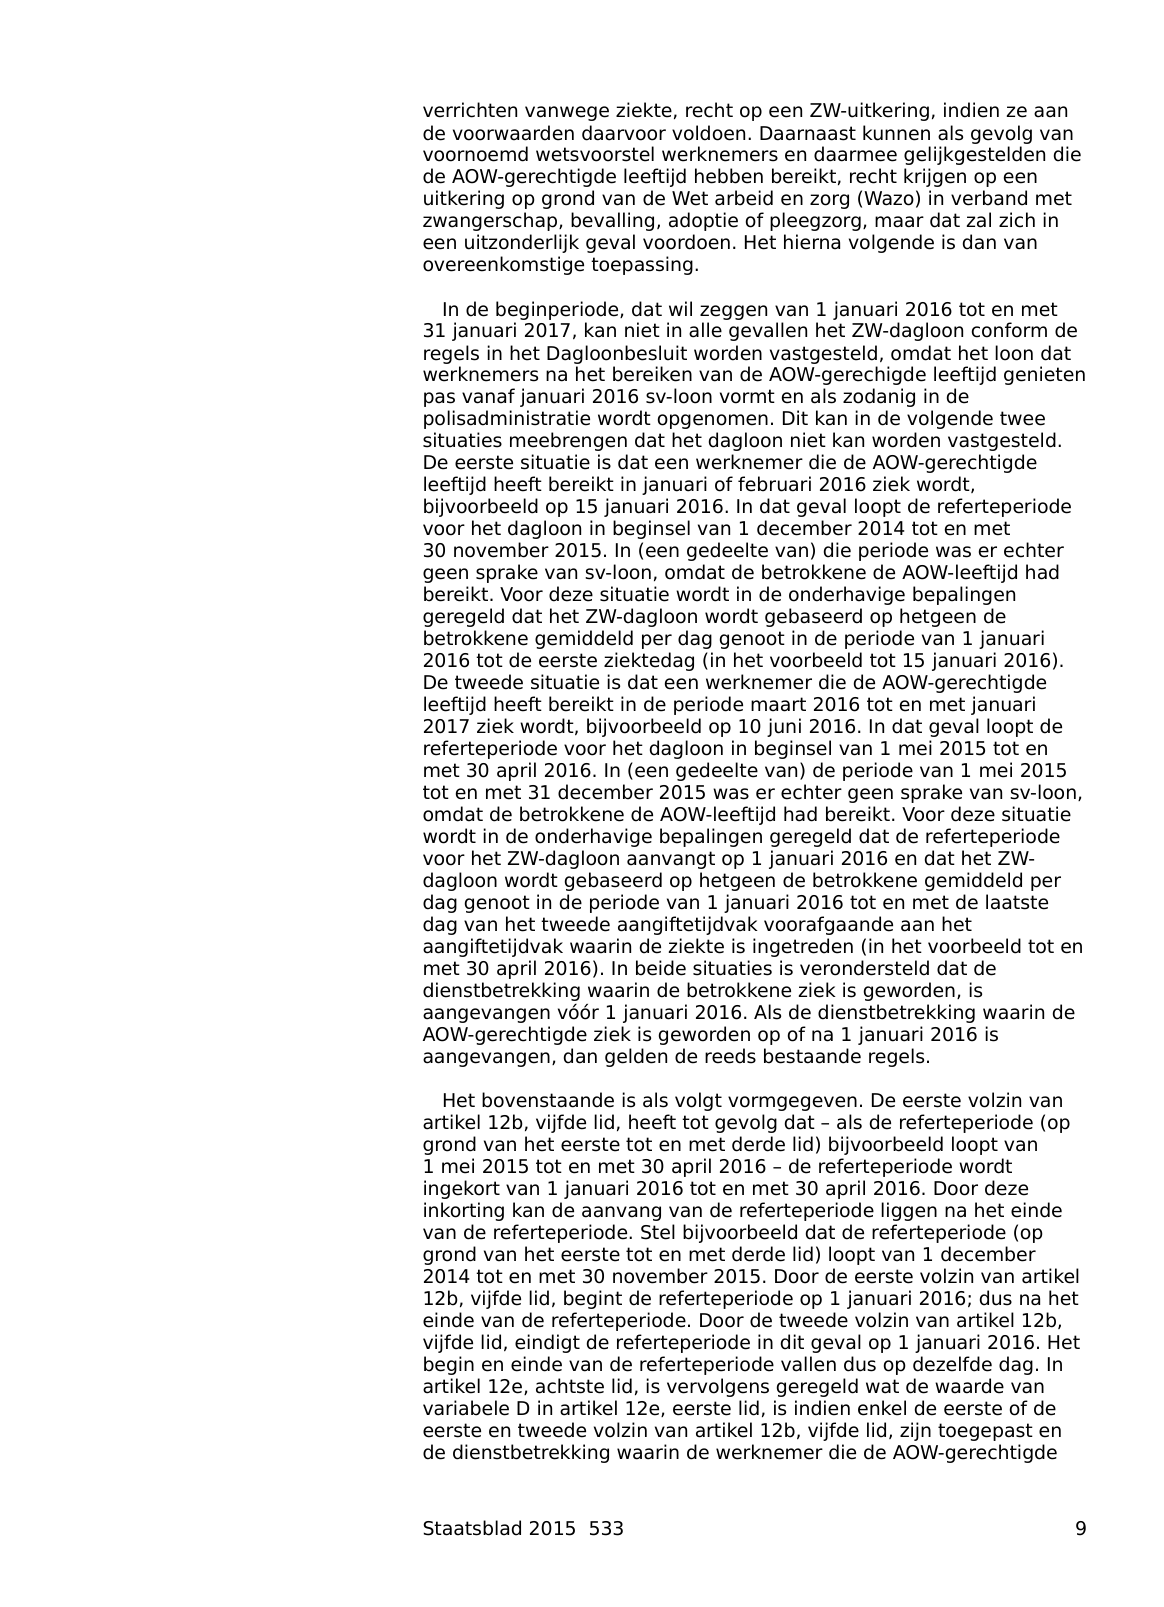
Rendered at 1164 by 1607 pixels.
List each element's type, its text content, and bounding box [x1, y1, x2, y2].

text Het bovenstaande is als volgt vormgegeven. De eerste volzin van artikel 12b, vijfde lid, heeft tot gevolg dat – als de referteperiode (op grond van het eerste tot en met derde lid) bijvoorbeeld loopt van 1 mei 2015 tot en met 30 april 2016 – de referteperiode wordt ingekort van 1 januari 2016 tot en met 30 april 2016. Door deze inkorting kan de aanvang van de referteperiode liggen na het einde van de referteperiode. Stel bijvoorbeeld dat de referteperiode (op grond van het eerste tot en met derde lid) loopt van 1 december 2014 tot en met 30 november 2015. Door de eerste volzin van artikel 12b, vijfde lid, begint de referteperiode op 1 januari 2016; dus na het einde van de referteperiode. Door de tweede volzin van artikel 12b, vijfde lid, eindigt de referteperiode in dit geval op 1 januari 2016. Het begin en einde van de referteperiode vallen dus op dezelfde dag. In artikel 12e, achtste lid, is vervolgens geregeld wat de waarde van variabele D in artikel 12e, eerste lid, is indien enkel de eerste of de eerste en tweede volzin van artikel 12b, vijfde lid, zijn toegepast en de dienstbetrekking waarin de werknemer die de AOW-gerechtigde [422, 1090, 1087, 1463]
text In de beginperiode, dat wil zeggen van 1 januari 2016 tot en met 31 januari 2017, kan niet in alle gevallen het ZW-dagloon conform de regels in het Dagloonbesluit worden vastgesteld, omdat het loon dat werknemers na het bereiken van de AOW-gerechigde leeftijd genieten pas vanaf januari 2016 sv-loon vormt en als zodanig in de polisadministratie wordt opgenomen. Dit kan in de volgende twee situaties meebrengen dat het dagloon niet kan worden vastgesteld. De eerste situatie is dat een werknemer die de AOW-gerechtigde leeftijd heeft bereikt in januari of februari 2016 ziek wordt, bijvoorbeeld op 15 januari 2016. In dat geval loopt de referteperiode voor het dagloon in beginsel van 1 december 2014 tot en met 30 november 2015. In (een gedeelte van) die periode was er echter geen sprake van sv-loon, omdat de betrokkene de AOW-leeftijd had bereikt. Voor deze situatie wordt in de onderhavige bepalingen geregeld dat het ZW-dagloon wordt gebaseerd op hetgeen de betrokkene gemiddeld per dag genoot in de periode van 1 januari 2016 tot de eerste ziektedag (in het voorbeeld tot 15 januari 2016). De tweede situatie is dat een werknemer die de AOW-gerechtigde leeftijd heeft bereikt in de periode maart 2016 tot en met januari 2017 ziek wordt, bijvoorbeeld op 10 juni 2016. In dat geval loopt de referteperiode voor het dagloon in beginsel van 1 mei 2015 tot en met 30 april 2016. In (een gedeelte van) de periode van 1 mei 2015 tot en met 31 december 2015 was er echter geen sprake van sv-loon, omdat de betrokkene de AOW-leeftijd had bereikt. Voor deze situatie wordt in de onderhavige bepalingen geregeld dat de referteperiode voor het ZW-dagloon aanvangt op 1 januari 2016 en dat het ZW-dagloon wordt gebaseerd op hetgeen de betrokkene gemiddeld per dag genoot in de periode van 1 januari 2016 tot en met de laatste dag van het tweede aangiftetijdvak voorafgaande aan het aangiftetijdvak waarin de ziekte is ingetreden (in het voorbeeld tot en met 30 april 2016). In beide situaties is verondersteld dat de dienstbetrekking waarin de betrokkene ziek is geworden, is aangevangen vóór 1 januari 2016. Als de dienstbetrekking waarin de AOW-gerechtigde ziek is geworden op of na 1 januari 2016 is aangevangen, dan gelden de reeds bestaande regels. [422, 298, 1087, 1068]
text verrichten vanwege ziekte, recht op een ZW-uitkering, indien ze aan de voorwaarden daarvoor voldoen. Daarnaast kunnen als gevolg van voornoemd wetsvoorstel werknemers en daarmee gelijkgestelden die de AOW-gerechtigde leeftijd hebben bereikt, recht krijgen op een uitkering op grond van de Wet arbeid en zorg (Wazo) in verband met zwangerschap, bevalling, adoptie of pleegzorg, maar dat zal zich in een uitzonderlijk geval voordoen. Het hierna volgende is dan van overeenkomstige toepassing. [422, 100, 1087, 276]
